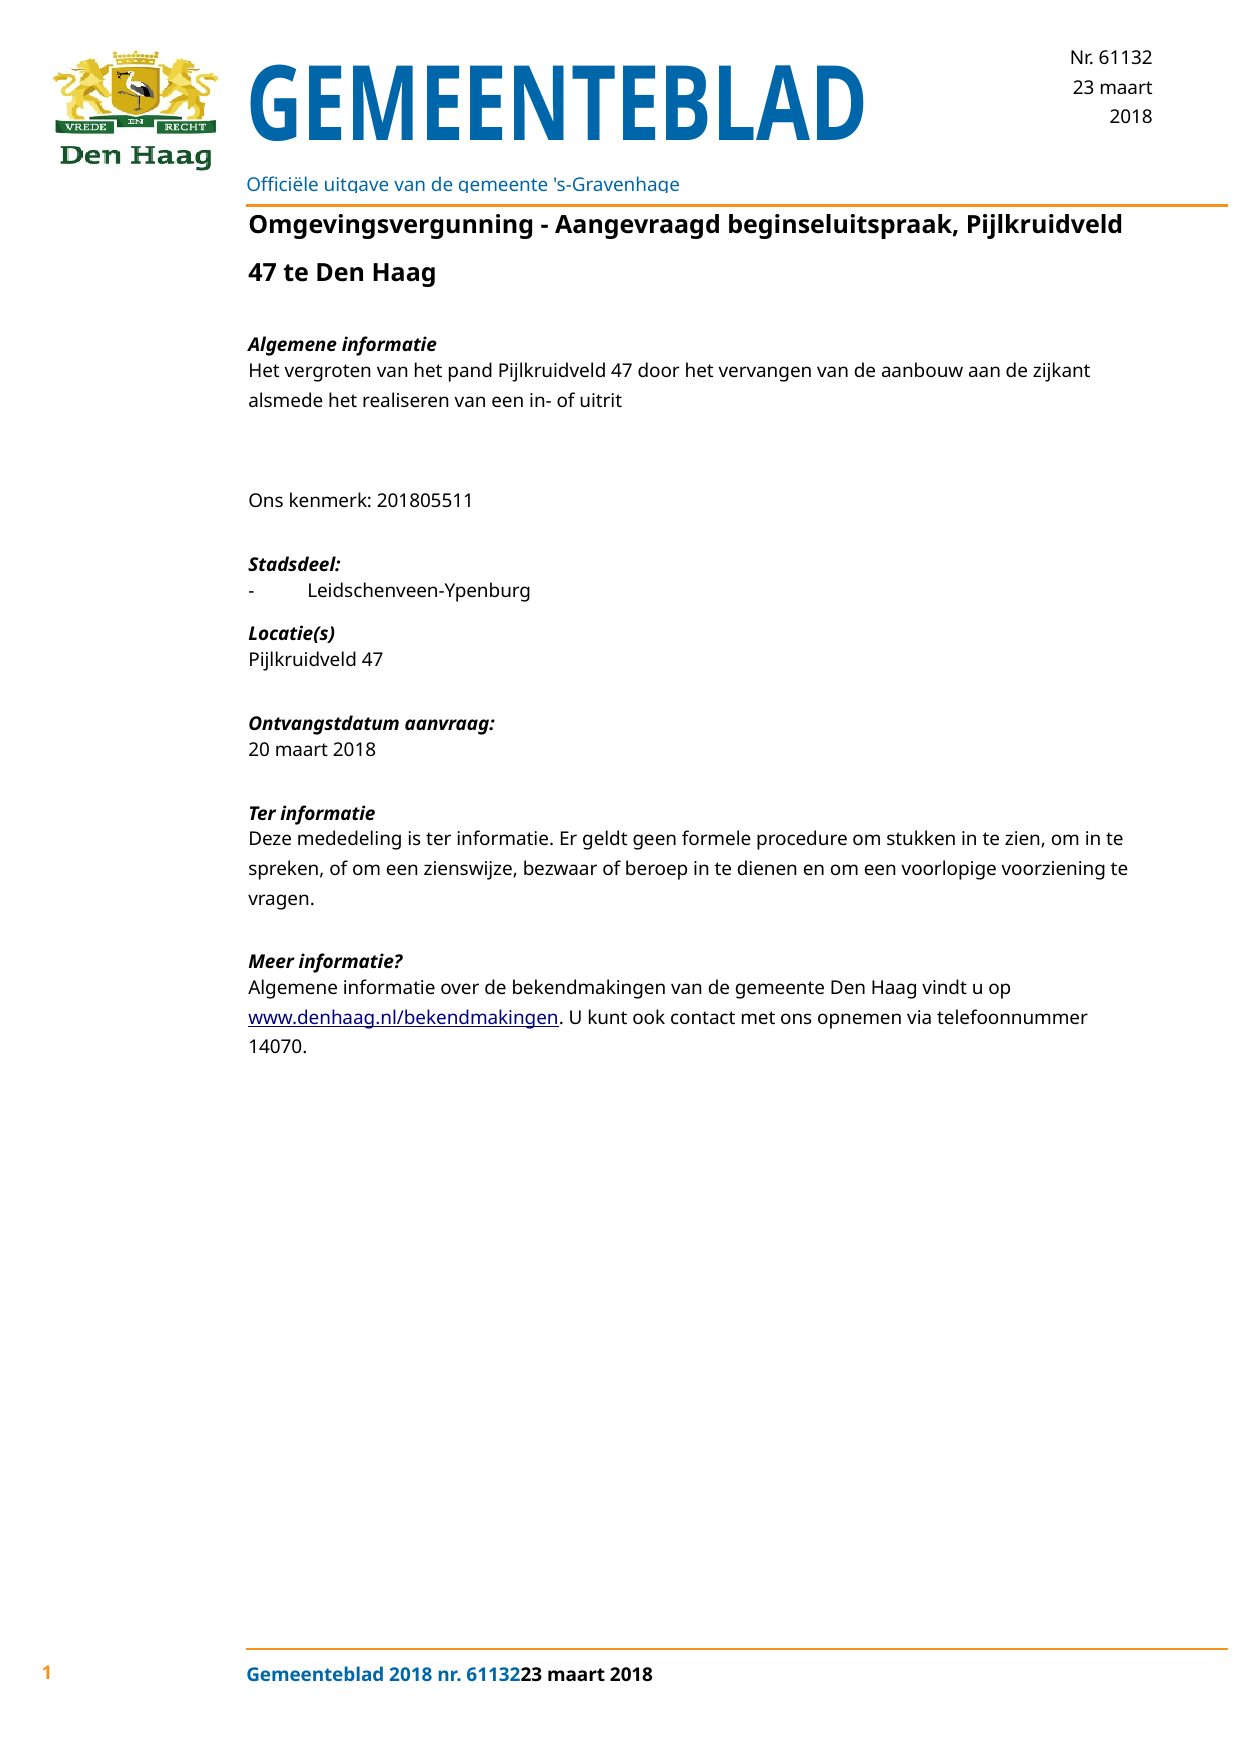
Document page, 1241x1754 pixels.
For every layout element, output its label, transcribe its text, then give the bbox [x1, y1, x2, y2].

text Meer informatie? [248, 949, 1152, 974]
text Ons kenmerk: 201805511 [248, 488, 1152, 513]
text Ter informatie [248, 800, 1152, 826]
text Locatie(s) [248, 620, 1152, 646]
text Ontvangstdatum aanvraag: [248, 710, 1152, 736]
text 20 maart 2018 [248, 736, 1152, 762]
text Omgevingsvergunning - Aangevraagd beginseluitspraak, Pijlkruidveld 47 te Den Haag [248, 207, 1152, 288]
text Pijlkruidveld 47 [248, 646, 1152, 672]
text Stadsdeel: [248, 552, 1152, 577]
text Het vergroten van het pand Pijlkruidveld 47 door het vervangen van de aanbouw aan de zijkant alsmede het realiseren van een in- of uitrit [248, 357, 1152, 412]
text Deze mededeling is ter informatie. Er geldt geen formele procedure om stukken in te zien, om in te spreken, of om een zienswijze, bezwaar of beroep in te dienen en om een voorlopige voorziening te vragen. [248, 826, 1152, 910]
list Leidschenveen-Ypenburg [248, 577, 1152, 603]
text Algemene informatie [248, 331, 1152, 357]
picture [41, 47, 231, 172]
text Algemene informatie over de bekendmakingen van de gemeente Den Haag vindt u op www.denhaag.nl/bekendmakingen. U kunt ook contact met ons opnemen via telefoonnummer 14070. [248, 974, 1152, 1059]
